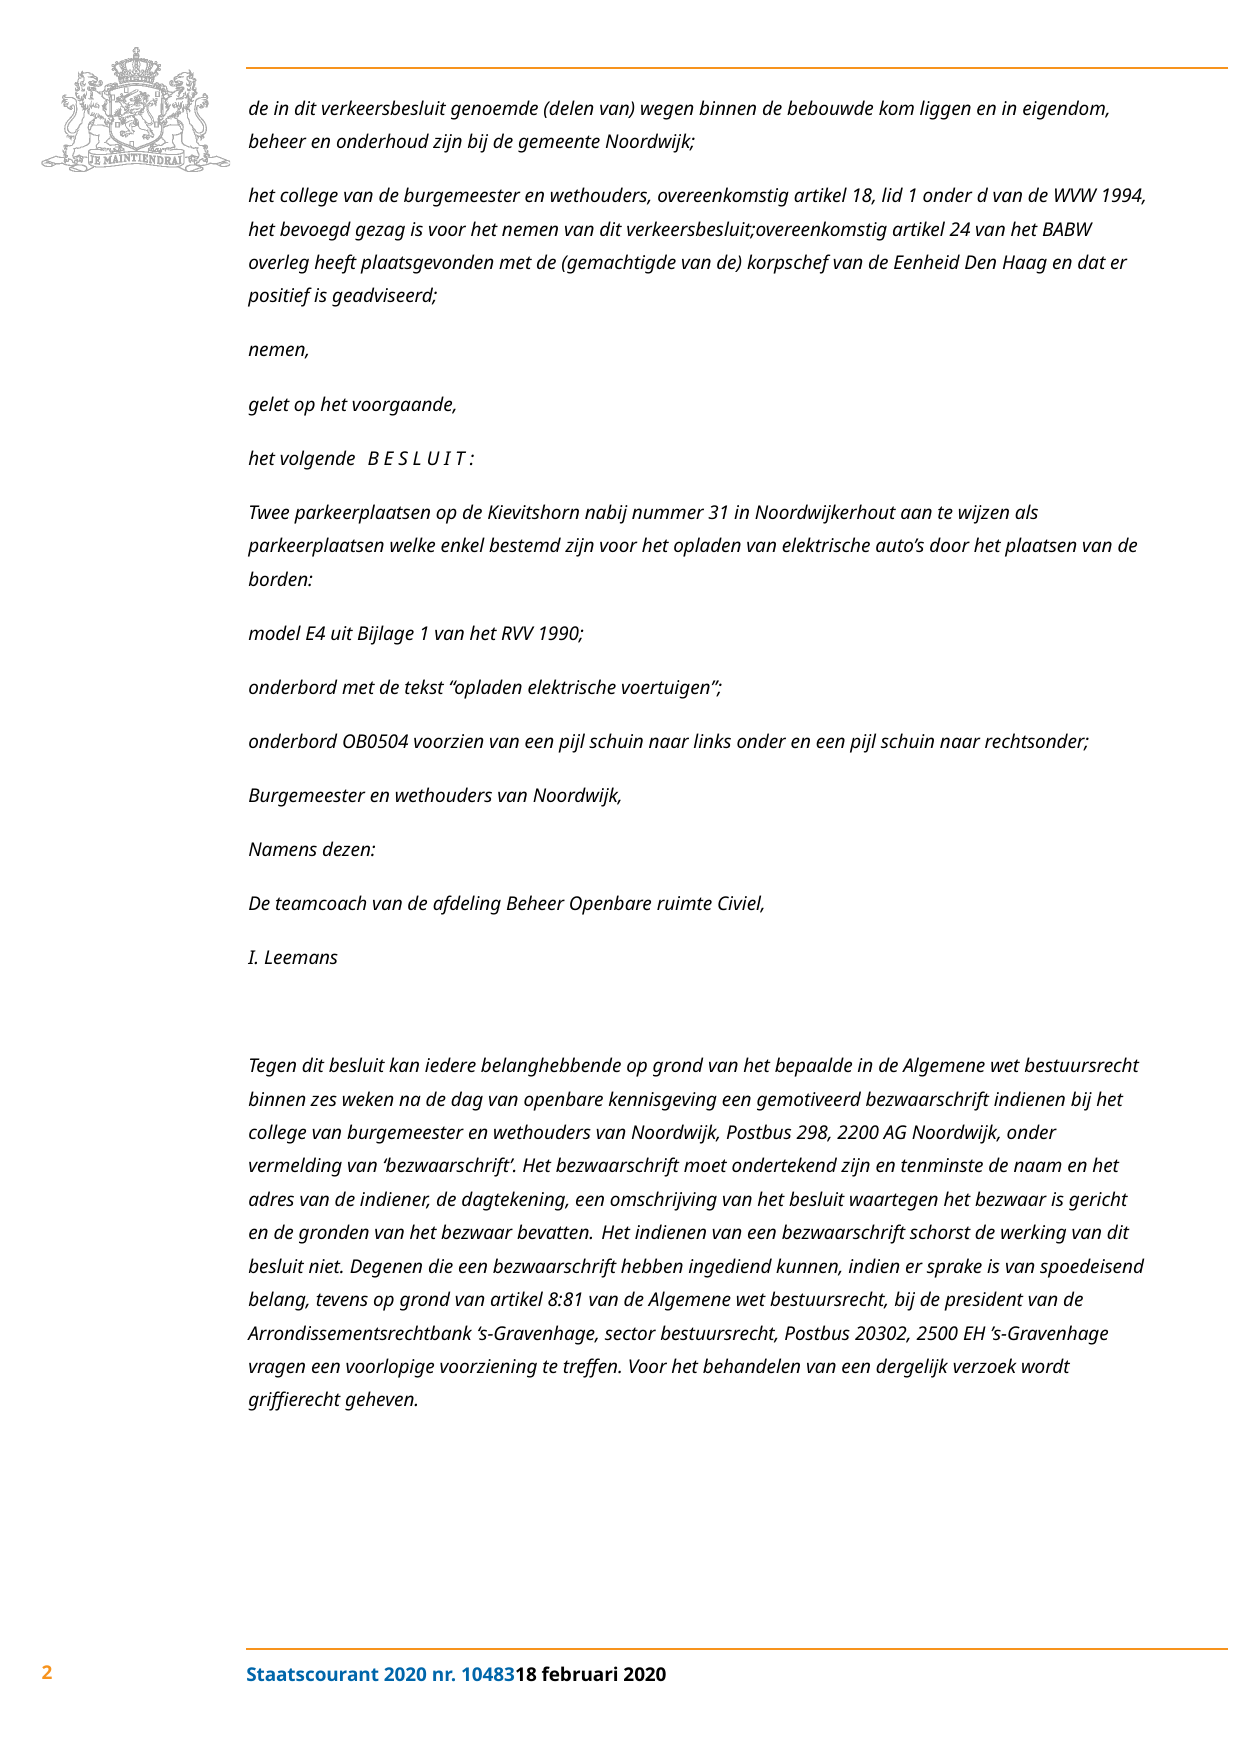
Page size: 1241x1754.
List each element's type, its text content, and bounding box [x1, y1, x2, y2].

text Tegen dit besluit kan iedere belanghebbende op grond van het bepaalde in de Algemene wet bestuursrecht binnen zes weken na de dag van openbare kennisgeving een gemotiveerd bezwaarschrift indienen bij het college van burgemeester en wethouders van Noordwijk, Postbus 298, 2200 AG Noordwijk, onder vermelding van ‘bezwaarschrift’. Het bezwaarschrift moet ondertekend zijn en tenminste de naam en het adres van de indiener, de dagtekening, een omschrijving van het besluit waartegen het bezwaar is gericht en de gronden van het bezwaar bevatten. Het indienen van een bezwaarschrift schorst de werking van dit besluit niet. Degenen die een bezwaarschrift hebben ingediend kunnen, indien er sprake is van spoedeisend belang, tevens op grond van artikel 8:81 van de Algemene wet bestuursrecht, bij de president van de Arrondissementsrechtbank ‘s-Gravenhage, sector bestuursrecht, Postbus 20302, 2500 EH ’s-Gravenhage vragen een voorlopige voorziening te treffen. Voor het behandelen van een dergelijk verzoek wordt griffierecht geheven. [248, 1052, 1152, 1412]
text onderbord met de tekst “opladen elektrische voertuigen”; [248, 674, 1152, 699]
text De teamcoach van de afdeling Beheer Openbare ruimte Civiel, [248, 890, 1152, 916]
text I. Leemans [248, 944, 1152, 970]
text Burgemeester en wethouders van Noordwijk, [248, 782, 1152, 808]
picture [41, 47, 231, 172]
text onderbord OB0504 voorzien van een pijl schuin naar links onder en een pijl schuin naar rechtsonder; [248, 728, 1152, 754]
text Twee parkeerplaatsen op de Kievitshorn nabij nummer 31 in Noordwijkerhout aan te wijzen als parkeerplaatsen welke enkel bestemd zijn voor het opladen van elektrische auto’s door het plaatsen van de borden: [248, 499, 1152, 591]
text de in dit verkeersbesluit genoemde (delen van) wegen binnen de bebouwde kom liggen en in eigendom, beheer en onderhoud zijn bij de gemeente Noordwijk; [248, 95, 1152, 154]
text model E4 uit Bijlage 1 van het RVV 1990; [248, 620, 1152, 646]
text het college van de burgemeester en wethouders, overeenkomstig artikel 18, lid 1 onder d van de WVW 1994, het bevoegd gezag is voor het nemen van dit verkeersbesluit;overeenkomstig artikel 24 van het BABW overleg heeft plaatsgevonden met de (gemachtigde van de) korpschef van de Eenheid Den Haag en dat er positief is geadviseerd; [248, 182, 1152, 308]
text Namens dezen: [248, 836, 1152, 862]
text het volgende B E S L U I T : [248, 445, 1152, 471]
text gelet op het voorgaande, [248, 391, 1152, 416]
text nemen, [248, 337, 1152, 362]
